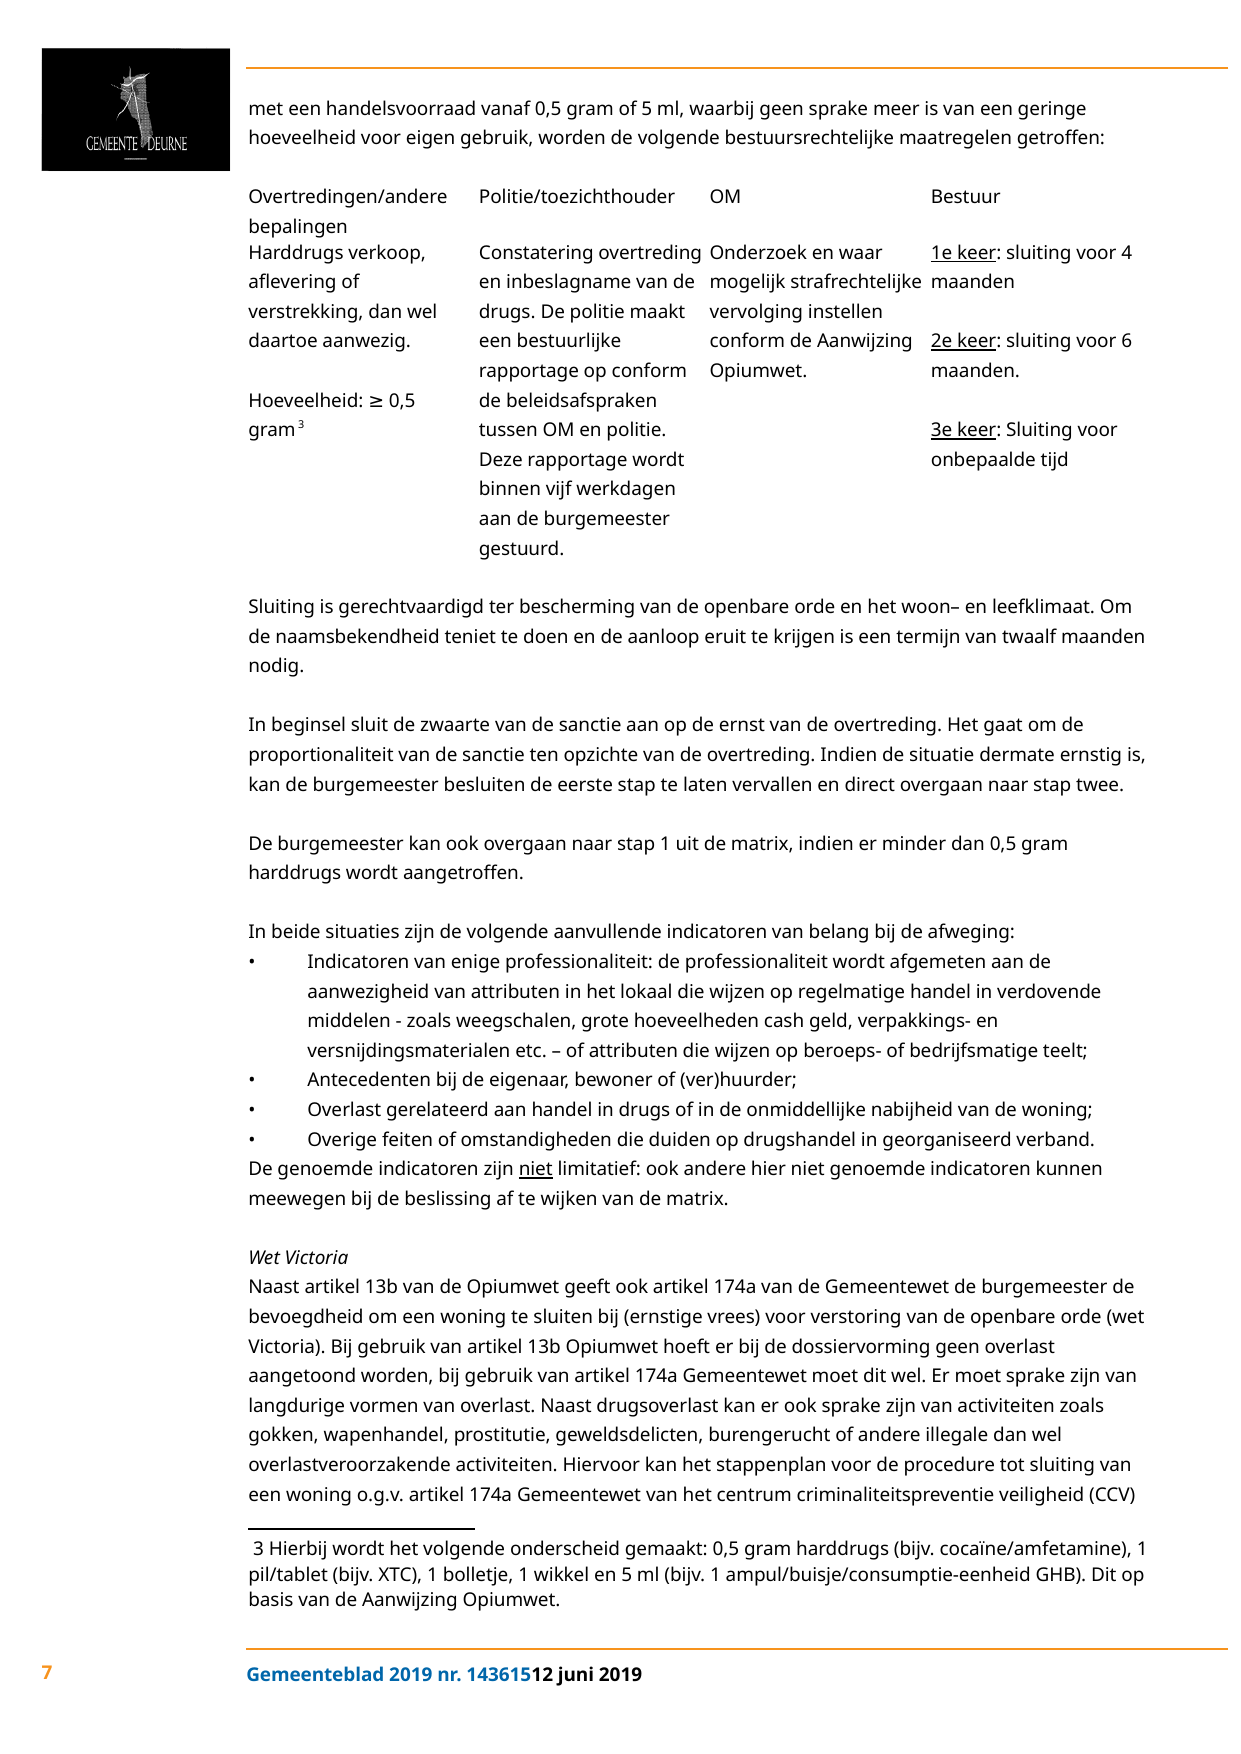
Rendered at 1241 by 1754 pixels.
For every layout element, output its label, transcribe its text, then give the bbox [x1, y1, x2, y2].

text De genoemde indicatoren zijn niet limitatief: ook andere hier niet genoemde indicatoren kunnen meewegen bij de beslissing af te wijken van de matrix. [248, 1155, 1152, 1211]
table_header OM [709, 184, 931, 239]
table_header Overtredingen/andere bepalingen [248, 184, 479, 239]
table_header Politie/toezichthouder [479, 184, 709, 239]
list Overige feiten of omstandigheden die duiden op drugshandel in georganiseerd verband. [248, 1126, 1152, 1152]
text In beginsel sluit de zwaarte van de sanctie aan op de ernst van de overtreding. Het gaat om de proportionaliteit van de sanctie ten opzichte van de overtreding. Indien de situatie dermate ernstig is, kan de burgemeester besluiten de eerste stap te laten vervallen en direct overgaan naar stap twee. [248, 712, 1152, 797]
table_cell Onderzoek en waar mogelijk strafrechtelijke vervolging instellen conform de Aanwijzing Opiumwet. [709, 239, 931, 561]
table_cell Constatering overtreding en inbeslagname van de drugs. De politie maakt een bestuurlijke rapportage op conform de beleidsafspraken tussen OM en politie. Deze rapportage wordt binnen vijf werkdagen aan de burgemeester gestuurd. [479, 239, 709, 561]
text Wet Victoria [248, 1244, 1152, 1270]
text De burgemeester kan ook overgaan naar stap 1 uit de matrix, indien er minder dan 0,5 gram harddrugs wordt aangetroffen. [248, 830, 1152, 885]
text In beide situaties zijn de volgende aanvullende indicatoren van belang bij de afweging: [248, 919, 1152, 944]
picture [41, 47, 231, 172]
table_cell Harddrugs verkoop, aflevering of verstrekking, dan wel daartoe aanwezig. Hoeveelheid: ≥ 0,5 gram [248, 239, 479, 561]
table_cell 1e keer: sluiting voor 4 maanden 2e keer: sluiting voor 6 maanden. 3e keer: Sluiting voor onbepaalde tijd [931, 239, 1152, 561]
list Overlast gerelateerd aan handel in drugs of in de onmiddellijke nabijheid van de woning; [248, 1096, 1152, 1122]
list Indicatoren van enige professionaliteit: de professionaliteit wordt afgemeten aan de aanwezigheid van attributen in het lokaal die wijzen op regelmatige handel in verdovende middelen - zoals weegschalen, grote hoeveelheden cash geld, verpakkings- en versnijdingsmaterialen etc. – of attributen die wijzen op beroeps- of bedrijfsmatige teelt; [248, 948, 1152, 1063]
table_header Bestuur [931, 184, 1152, 239]
text Sluiting is gerechtvaardigd ter bescherming van de openbare orde en het woon– en leefklimaat. Om de naamsbekendheid teniet te doen en de aanloop eruit te krijgen is een termijn van twaalf maanden nodig. [248, 593, 1152, 678]
text met een handelsvoorraad vanaf 0,5 gram of 5 ml, waarbij geen sprake meer is van een geringe hoeveelheid voor eigen gebruik, worden de volgende bestuursrechtelijke maatregelen getroffen: [248, 95, 1152, 150]
list Antecedenten bij de eigenaar, bewoner of (ver)huurder; [248, 1067, 1152, 1092]
text Naast artikel 13b van de Opiumwet geeft ook artikel 174a van de Gemeentewet de burgemeester de bevoegdheid om een woning te sluiten bij (ernstige vrees) voor verstoring van de openbare orde (wet Victoria). Bij gebruik van artikel 13b Opiumwet hoeft er bij de dossiervorming geen overlast aangetoond worden, bij gebruik van artikel 174a Gemeentewet moet dit wel. Er moet sprake zijn van langdurige vormen van overlast. Naast drugsoverlast kan er ook sprake zijn van activiteiten zoals gokken, wapenhandel, prostitutie, geweldsdelicten, burengerucht of andere illegale dan wel overlastveroorzakende activiteiten. Hiervoor kan het stappenplan voor de procedure tot sluiting van een woning o.g.v. artikel 174a Gemeentewet van het centrum criminaliteitspreventie veiligheid (CCV) [248, 1274, 1152, 1507]
